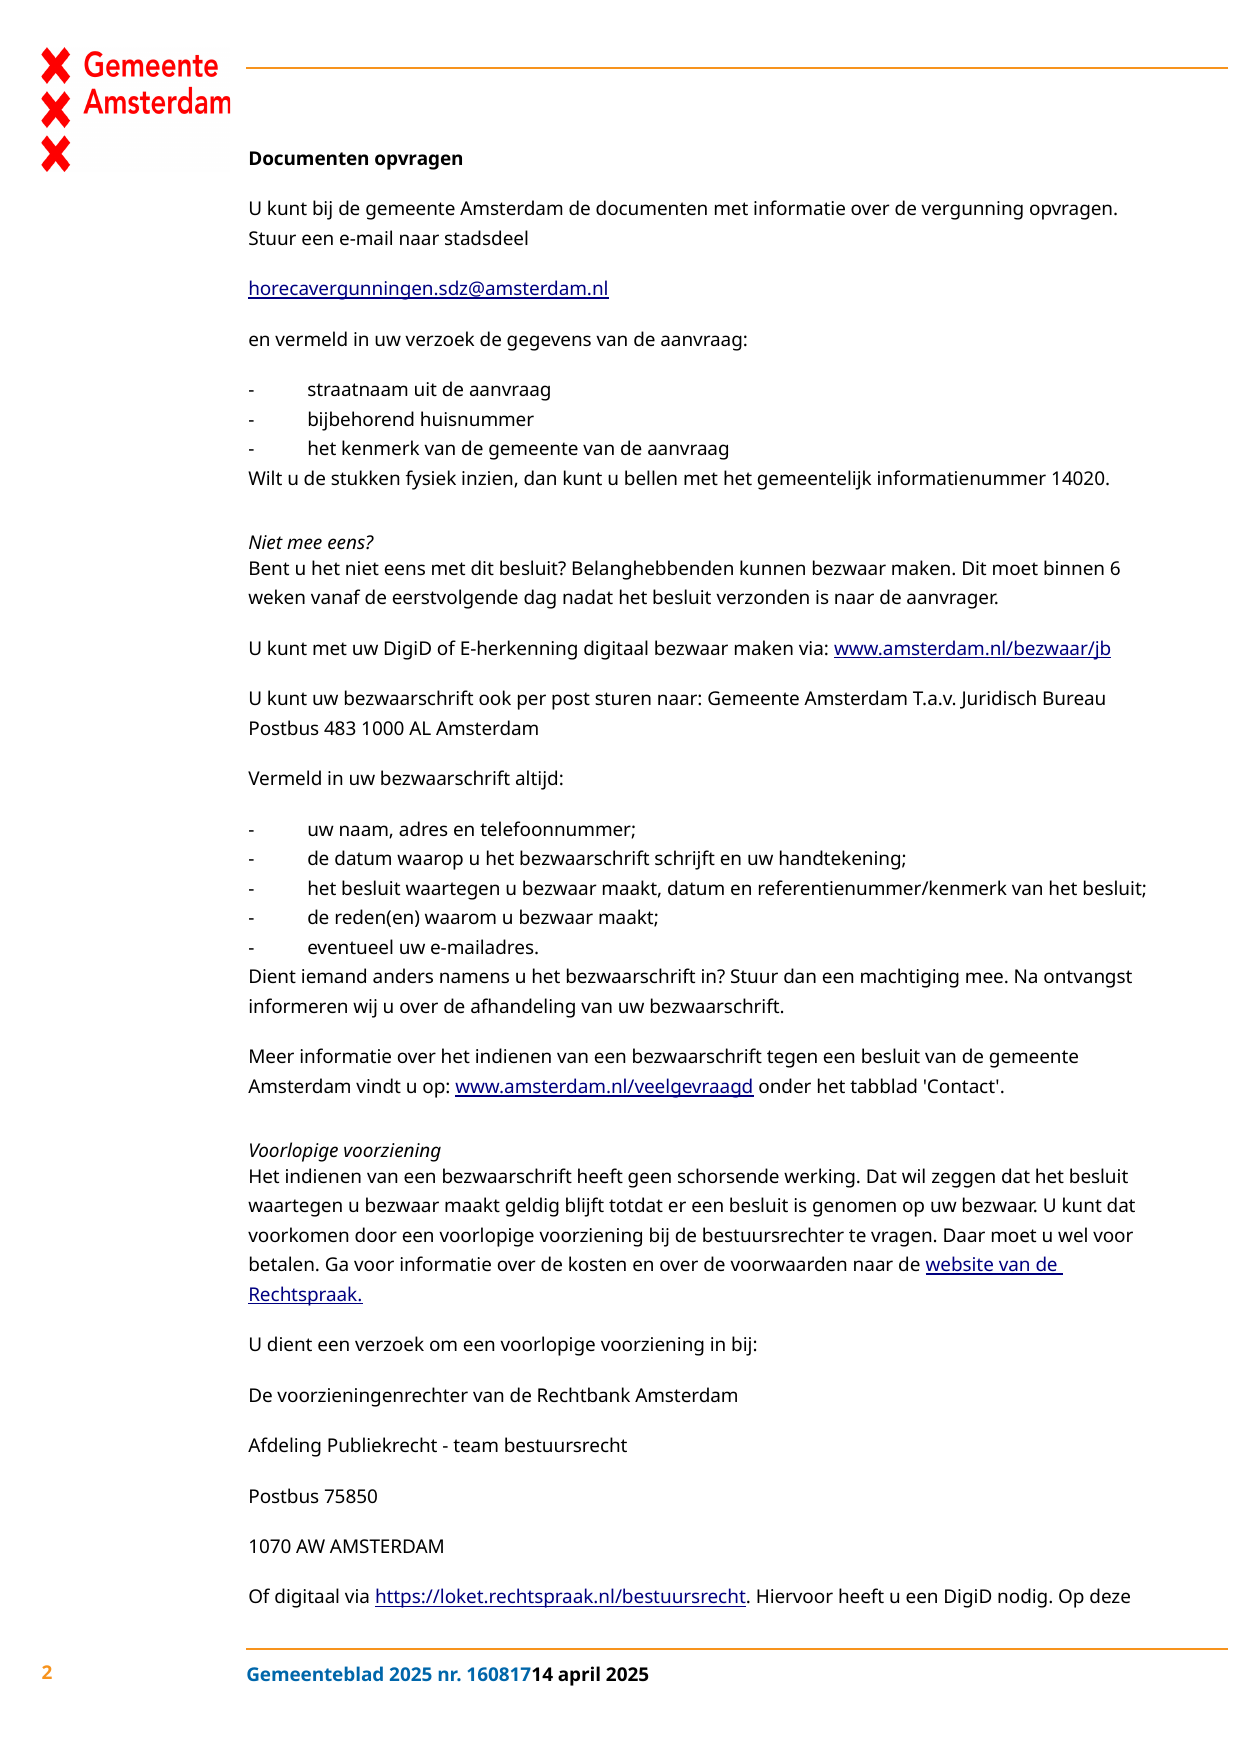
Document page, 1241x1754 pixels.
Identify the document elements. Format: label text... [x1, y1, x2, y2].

text Voorlopige voorziening [248, 1137, 1152, 1163]
text Documenten opvragen [248, 145, 1152, 171]
text Postbus 75850 [248, 1483, 1152, 1509]
list uw naam, adres en telefoonnummer; [248, 816, 1152, 841]
text U kunt uw bezwaarschrift ook per post sturen naar: Gemeente Amsterdam T.a.v. Juridisch Bureau Postbus 483 1000 AL Amsterdam [248, 685, 1152, 741]
text Niet mee eens? [248, 529, 1152, 555]
list de reden(en) waarom u bezwaar maakt; [248, 904, 1152, 930]
text U kunt bij de gemeente Amsterdam de documenten met informatie over de vergunning opvragen. Stuur een e-mail naar stadsdeel [248, 196, 1152, 251]
text 1070 AW AMSTERDAM [248, 1533, 1152, 1559]
text Wilt u de stukken fysiek inzien, dan kunt u bellen met het gemeentelijk informatienummer 14020. [248, 465, 1152, 491]
text De voorzieningenrechter van de Rechtbank Amsterdam [248, 1382, 1152, 1408]
list de datum waarop u het bezwaarschrift schrijft en uw handtekening; [248, 845, 1152, 871]
text Dient iemand anders namens u het bezwaarschrift in? Stuur dan een machtiging mee. Na ontvangst informeren wij u over de afhandeling van uw bezwaarschrift. [248, 964, 1152, 1019]
list straatnaam uit de aanvraag [248, 376, 1152, 402]
list eventueel uw e-mailadres. [248, 934, 1152, 960]
text Bent u het niet eens met dit besluit? Belanghebbenden kunnen bezwaar maken. Dit moet binnen 6 weken vanaf de eerstvolgende dag nadat het besluit verzonden is naar de aanvrager. [248, 555, 1152, 610]
text Meer informatie over het indienen van een bezwaarschrift tegen een besluit van de gemeente Amsterdam vindt u op: www.amsterdam.nl/veelgevraagd onder het tabblad 'Contact'. [248, 1044, 1152, 1099]
picture [41, 47, 231, 172]
text U dient een verzoek om een voorlopige voorziening in bij: [248, 1332, 1152, 1357]
text en vermeld in uw verzoek de gegevens van de aanvraag: [248, 326, 1152, 352]
text Vermeld in uw bezwaarschrift altijd: [248, 765, 1152, 791]
list bijbehorend huisnummer [248, 406, 1152, 432]
text Of digitaal via https://loket.rechtspraak.nl/bestuursrecht. Hiervoor heeft u een DigiD nodig. Op deze [248, 1584, 1152, 1609]
list het kenmerk van de gemeente van de aanvraag [248, 436, 1152, 461]
text Afdeling Publiekrecht - team bestuursrecht [248, 1432, 1152, 1458]
list het besluit waartegen u bezwaar maakt, datum en referentienummer/kenmerk van het besluit; [248, 875, 1152, 901]
text U kunt met uw DigiD of E-herkenning digitaal bezwaar maken via: www.amsterdam.nl/bezwaar/jb [248, 635, 1152, 661]
text horecavergunningen.sdz@amsterdam.nl [248, 276, 1152, 301]
text Het indienen van een bezwaarschrift heeft geen schorsende werking. Dat wil zeggen dat het besluit waartegen u bezwaar maakt geldig blijft totdat er een besluit is genomen op uw bezwaar. U kunt dat voorkomen door een voorlopige voorziening bij de bestuursrechter te vragen. Daar moet u wel voor betalen. Ga voor informatie over de kosten en over de voorwaarden naar de website van de Rechtspraak. [248, 1163, 1152, 1307]
